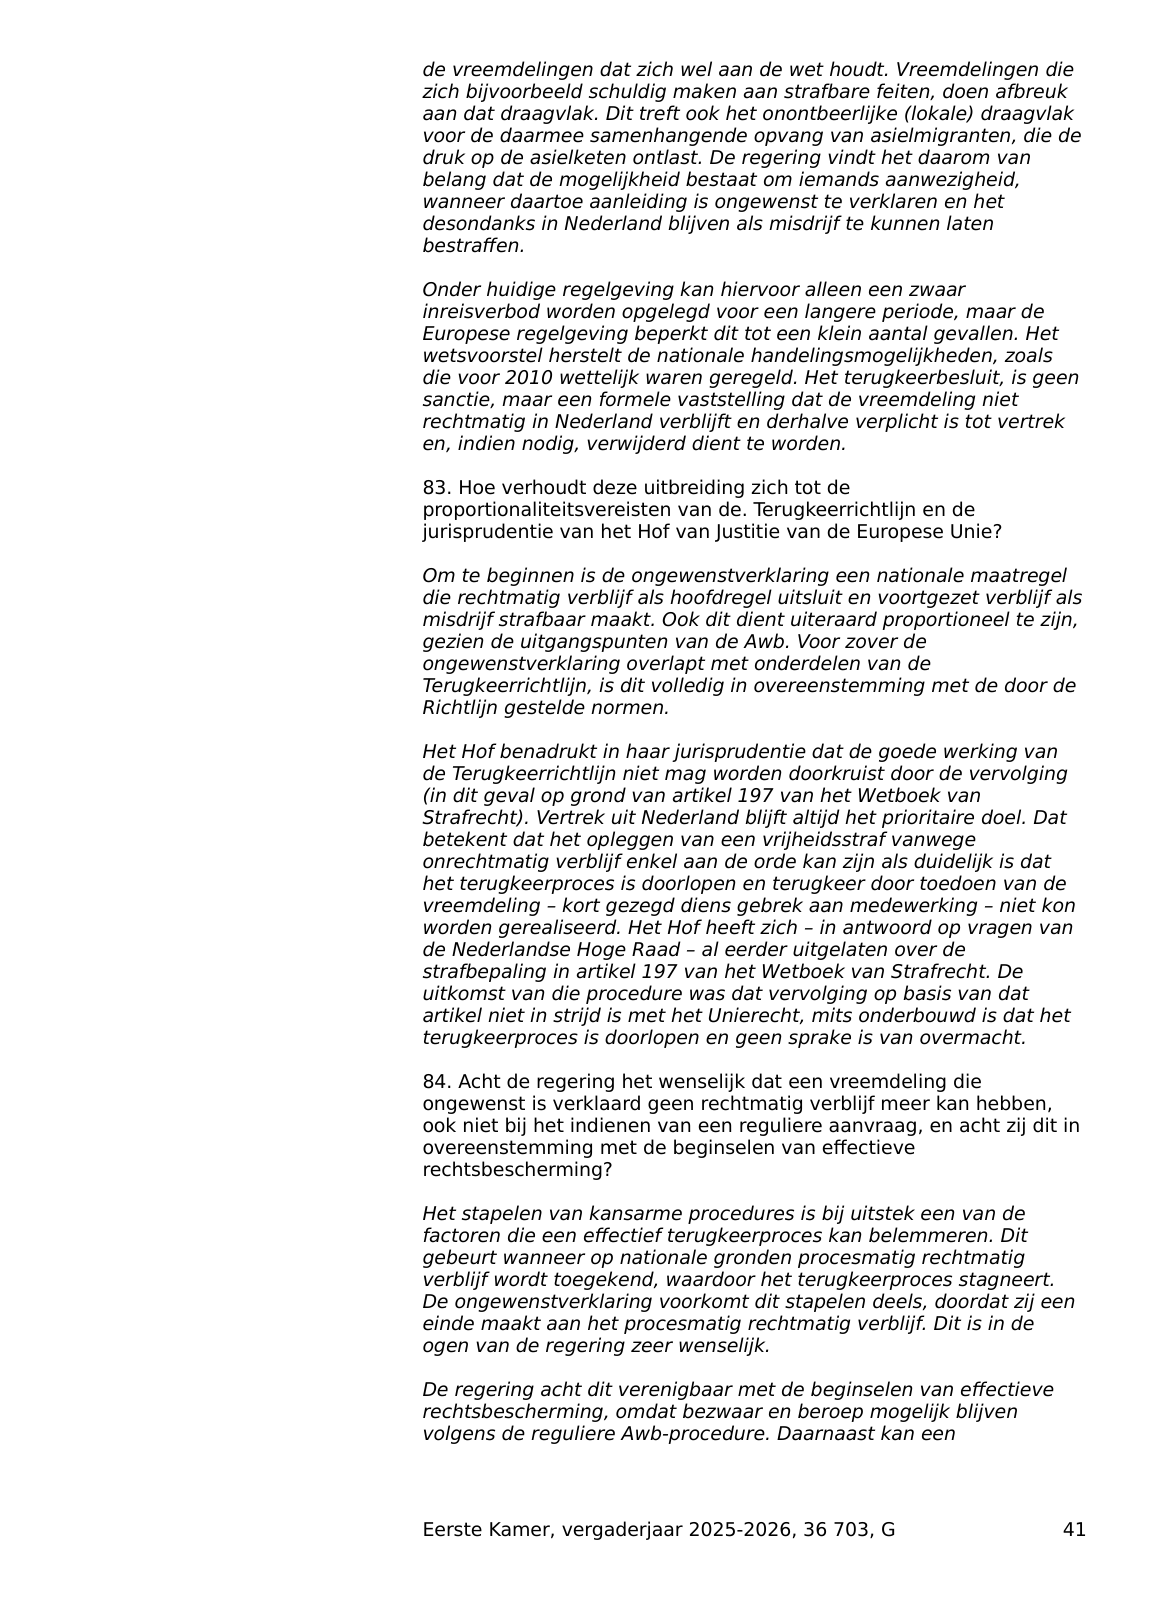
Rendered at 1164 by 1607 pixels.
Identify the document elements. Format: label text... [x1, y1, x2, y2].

text Om te beginnen is de ongewenstverklaring een nationale maatregel die rechtmatig verblijf als hoofdregel uitsluit en voortgezet verblijf als misdrijf strafbaar maakt. Ook dit dient uiteraard proportioneel te zijn, gezien de uitgangspunten van de Awb. Voor zover de ongewenstverklaring overlapt met onderdelen van de Terugkeerrichtlijn, is dit volledig in overeenstemming met de door de Richtlijn gestelde normen. [422, 565, 1087, 719]
text Het stapelen van kansarme procedures is bij uitstek een van de factoren die een effectief terugkeerproces kan belemmeren. Dit gebeurt wanneer op nationale gronden procesmatig rechtmatig verblijf wordt toegekend, waardoor het terugkeerproces stagneert. De ongewenstverklaring voorkomt dit stapelen deels, doordat zij een einde maakt aan het procesmatig rechtmatig verblijf. Dit is in de ogen van de regering zeer wenselijk. [422, 1203, 1087, 1357]
text 83. Hoe verhoudt deze uitbreiding zich tot de proportionaliteitsvereisten van de. Terugkeerrichtlijn en de jurisprudentie van het Hof van Justitie van de Europese Unie? [422, 477, 1087, 543]
text De regering acht dit verenigbaar met de beginselen van effectieve rechtsbescherming, omdat bezwaar en beroep mogelijk blijven volgens de reguliere Awb-procedure. Daarnaast kan een [422, 1379, 1087, 1445]
text 84. Acht de regering het wenselijk dat een vreemdeling die ongewenst is verklaard geen rechtmatig verblijf meer kan hebben, ook niet bij het indienen van een reguliere aanvraag, en acht zij dit in overeenstemming met de beginselen van effectieve rechtsbescherming? [422, 1071, 1087, 1181]
text de vreemdelingen dat zich wel aan de wet houdt. Vreemdelingen die zich bijvoorbeeld schuldig maken aan strafbare feiten, doen afbreuk aan dat draagvlak. Dit treft ook het onontbeerlijke (lokale) draagvlak voor de daarmee samenhangende opvang van asielmigranten, die de druk op de asielketen ontlast. De regering vindt het daarom van belang dat de mogelijkheid bestaat om iemands aanwezigheid, wanneer daartoe aanleiding is ongewenst te verklaren en het desondanks in Nederland blijven als misdrijf te kunnen laten bestraffen. [422, 59, 1087, 257]
text Het Hof benadrukt in haar jurisprudentie dat de goede werking van de Terugkeerrichtlijn niet mag worden doorkruist door de vervolging (in dit geval op grond van artikel 197 van het Wetboek van Strafrecht). Vertrek uit Nederland blijft altijd het prioritaire doel. Dat betekent dat het opleggen van een vrijheidsstraf vanwege onrechtmatig verblijf enkel aan de orde kan zijn als duidelijk is dat het terugkeerproces is doorlopen en terugkeer door toedoen van de vreemdeling – kort gezegd diens gebrek aan medewerking – niet kon worden gerealiseerd. Het Hof heeft zich – in antwoord op vragen van de Nederlandse Hoge Raad – al eerder uitgelaten over de strafbepaling in artikel 197 van het Wetboek van Strafrecht. De uitkomst van die procedure was dat vervolging op basis van dat artikel niet in strijd is met het Unierecht, mits onderbouwd is dat het terugkeerproces is doorlopen en geen sprake is van overmacht. [422, 741, 1087, 1049]
text Onder huidige regelgeving kan hiervoor alleen een zwaar inreisverbod worden opgelegd voor een langere periode, maar de Europese regelgeving beperkt dit tot een klein aantal gevallen. Het wetsvoorstel herstelt de nationale handelingsmogelijkheden, zoals die voor 2010 wettelijk waren geregeld. Het terugkeerbesluit, is geen sanctie, maar een formele vaststelling dat de vreemdeling niet rechtmatig in Nederland verblijft en derhalve verplicht is tot vertrek en, indien nodig, verwijderd dient te worden. [422, 279, 1087, 455]
